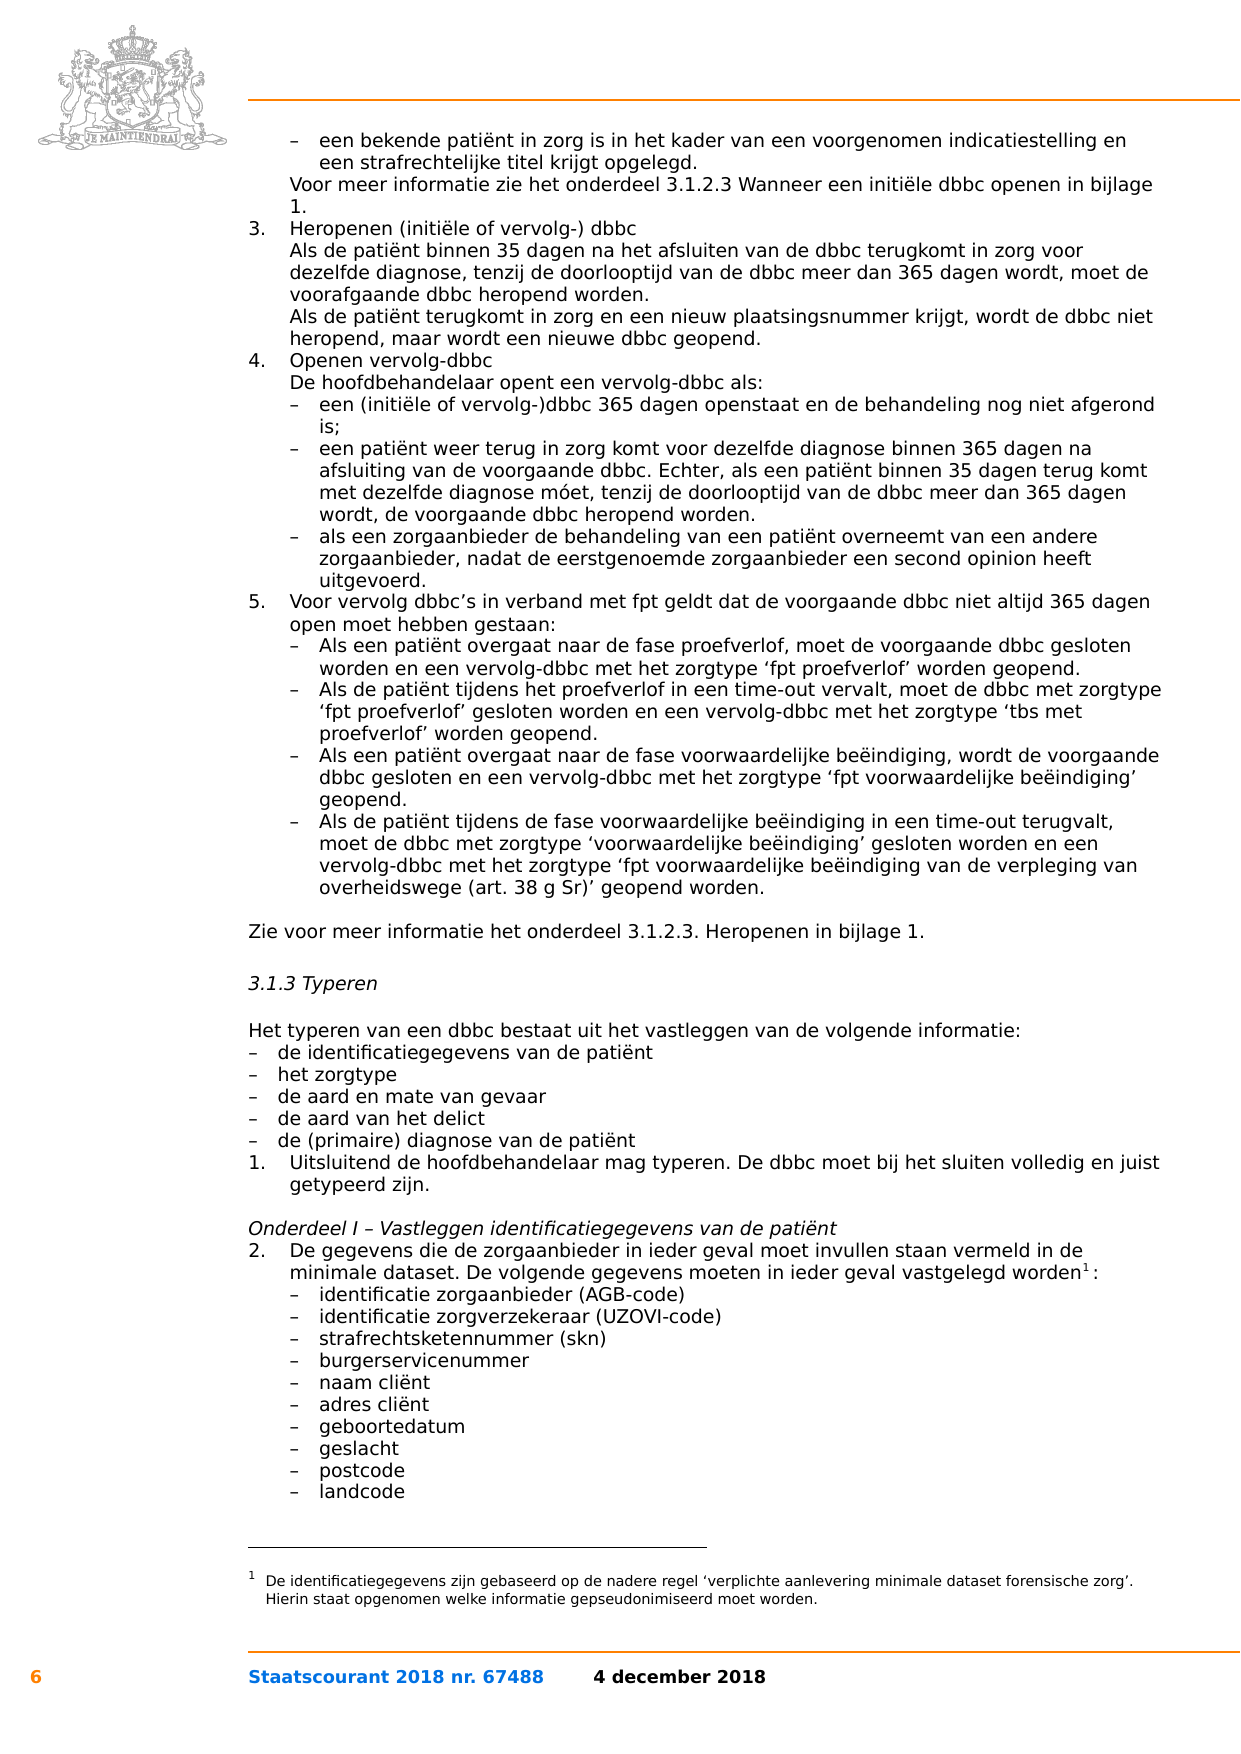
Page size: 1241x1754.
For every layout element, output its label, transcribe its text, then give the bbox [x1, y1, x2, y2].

text – Als de patiënt tijdens het proefverlof in een time-out vervalt, moet de dbbc met zorgtype ‘fpt proefverlof’ gesloten worden en een vervolg-dbbc met het zorgtype ‘tbs met proefverlof’ worden geopend. [289, 679, 1163, 745]
text – als een zorgaanbieder de behandeling van een patiënt overneemt van een andere zorgaanbieder, nadat de eerstgenoemde zorgaanbieder een second opinion heeft uitgevoerd. [289, 526, 1163, 591]
text – Als de patiënt tijdens de fase voorwaardelijke beëindiging in een time-out terugvalt, moet de dbbc met zorgtype ‘voorwaardelijke beëindiging’ gesloten worden en een vervolg-dbbc met het zorgtype ‘fpt voorwaardelijke beëindiging van de verpleging van overheidswege (art. 38 g Sr)’ geopend worden. [289, 811, 1163, 899]
text – landcode [289, 1481, 1163, 1503]
text – Als een patiënt overgaat naar de fase voorwaardelijke beëindiging, wordt de voorgaande dbbc gesloten en een vervolg-dbbc met het zorgtype ‘fpt voorwaardelijke beëindiging’ geopend. [289, 745, 1163, 811]
text Als de patiënt terugkomt in zorg en een nieuw plaatsingsnummer krijgt, wordt de dbbc niet heropend, maar wordt een nieuwe dbbc geopend. [289, 306, 1163, 350]
text 2. De gegevens die de zorgaanbieder in ieder geval moet invullen staan vermeld in de minimale dataset. De volgende gegevens moeten in ieder geval vastgelegd worden: [248, 1240, 1163, 1284]
text De identificatiegegevens zijn gebaseerd op de nadere regel ‘verplichte aanlevering minimale dataset forensische zorg’. Hierin staat opgenomen welke informatie gepseudonimiseerd moet worden. [248, 1569, 1163, 1608]
text Het typeren van een dbbc bestaat uit het vastleggen van de volgende informatie: [248, 1020, 1163, 1042]
text – identificatie zorgverzekeraar (UZOVI-code) [289, 1306, 1163, 1328]
text – de aard en mate van gevaar [248, 1086, 1163, 1108]
text 3. Heropenen (initiële of vervolg-) dbbc [248, 218, 1163, 240]
text De hoofdbehandelaar opent een vervolg-dbbc als: [289, 372, 1163, 394]
subtitle 3.1.3 Typeren [248, 973, 1163, 995]
text – burgerservicenummer [289, 1349, 1163, 1372]
subtitle Onderdeel I – Vastleggen identificatiegegevens van de patiënt [248, 1218, 1163, 1240]
text – de aard van het delict [248, 1108, 1163, 1130]
text – het zorgtype [248, 1064, 1163, 1086]
text – identificatie zorgaanbieder (AGB-code) [289, 1284, 1163, 1306]
text – strafrechtsketennummer (skn) [289, 1328, 1163, 1349]
text – de identificatiegegevens van de patiënt [248, 1042, 1163, 1064]
text 4. Openen vervolg-dbbc [248, 350, 1163, 372]
text – de (primaire) diagnose van de patiënt [248, 1130, 1163, 1152]
text Voor meer informatie zie het onderdeel 3.1.2.3 Wanneer een initiële dbbc openen in bijlage 1. [289, 174, 1163, 218]
text – adres cliënt [289, 1393, 1163, 1416]
text – geslacht [289, 1437, 1163, 1459]
text – postcode [289, 1459, 1163, 1481]
picture [38, 25, 227, 150]
text – naam cliënt [289, 1372, 1163, 1393]
text – geboortedatum [289, 1416, 1163, 1437]
text – een (initiële of vervolg-)dbbc 365 dagen openstaat en de behandeling nog niet afgerond is; [289, 394, 1163, 438]
text – een patiënt weer terug in zorg komt voor dezelfde diagnose binnen 365 dagen na afsluiting van de voorgaande dbbc. Echter, als een patiënt binnen 35 dagen terug komt met dezelfde diagnose móet, tenzij de doorlooptijd van de dbbc meer dan 365 dagen wordt, de voorgaande dbbc heropend worden. [289, 438, 1163, 526]
text Als de patiënt binnen 35 dagen na het afsluiten van de dbbc terugkomt in zorg voor dezelfde diagnose, tenzij de doorlooptijd van de dbbc meer dan 365 dagen wordt, moet de voorafgaande dbbc heropend worden. [289, 240, 1163, 306]
text – Als een patiënt overgaat naar de fase proefverlof, moet de voorgaande dbbc gesloten worden en een vervolg-dbbc met het zorgtype ‘fpt proefverlof’ worden geopend. [289, 635, 1163, 679]
text Zie voor meer informatie het onderdeel 3.1.2.3. Heropenen in bijlage 1. [248, 921, 1163, 943]
text – een bekende patiënt in zorg is in het kader van een voorgenomen indicatiestelling en een strafrechtelijke titel krijgt opgelegd. [289, 130, 1163, 174]
text 1. Uitsluitend de hoofdbehandelaar mag typeren. De dbbc moet bij het sluiten volledig en juist getypeerd zijn. [248, 1152, 1163, 1196]
text 5. Voor vervolg dbbc’s in verband met fpt geldt dat de voorgaande dbbc niet altijd 365 dagen open moet hebben gestaan: [248, 591, 1163, 635]
